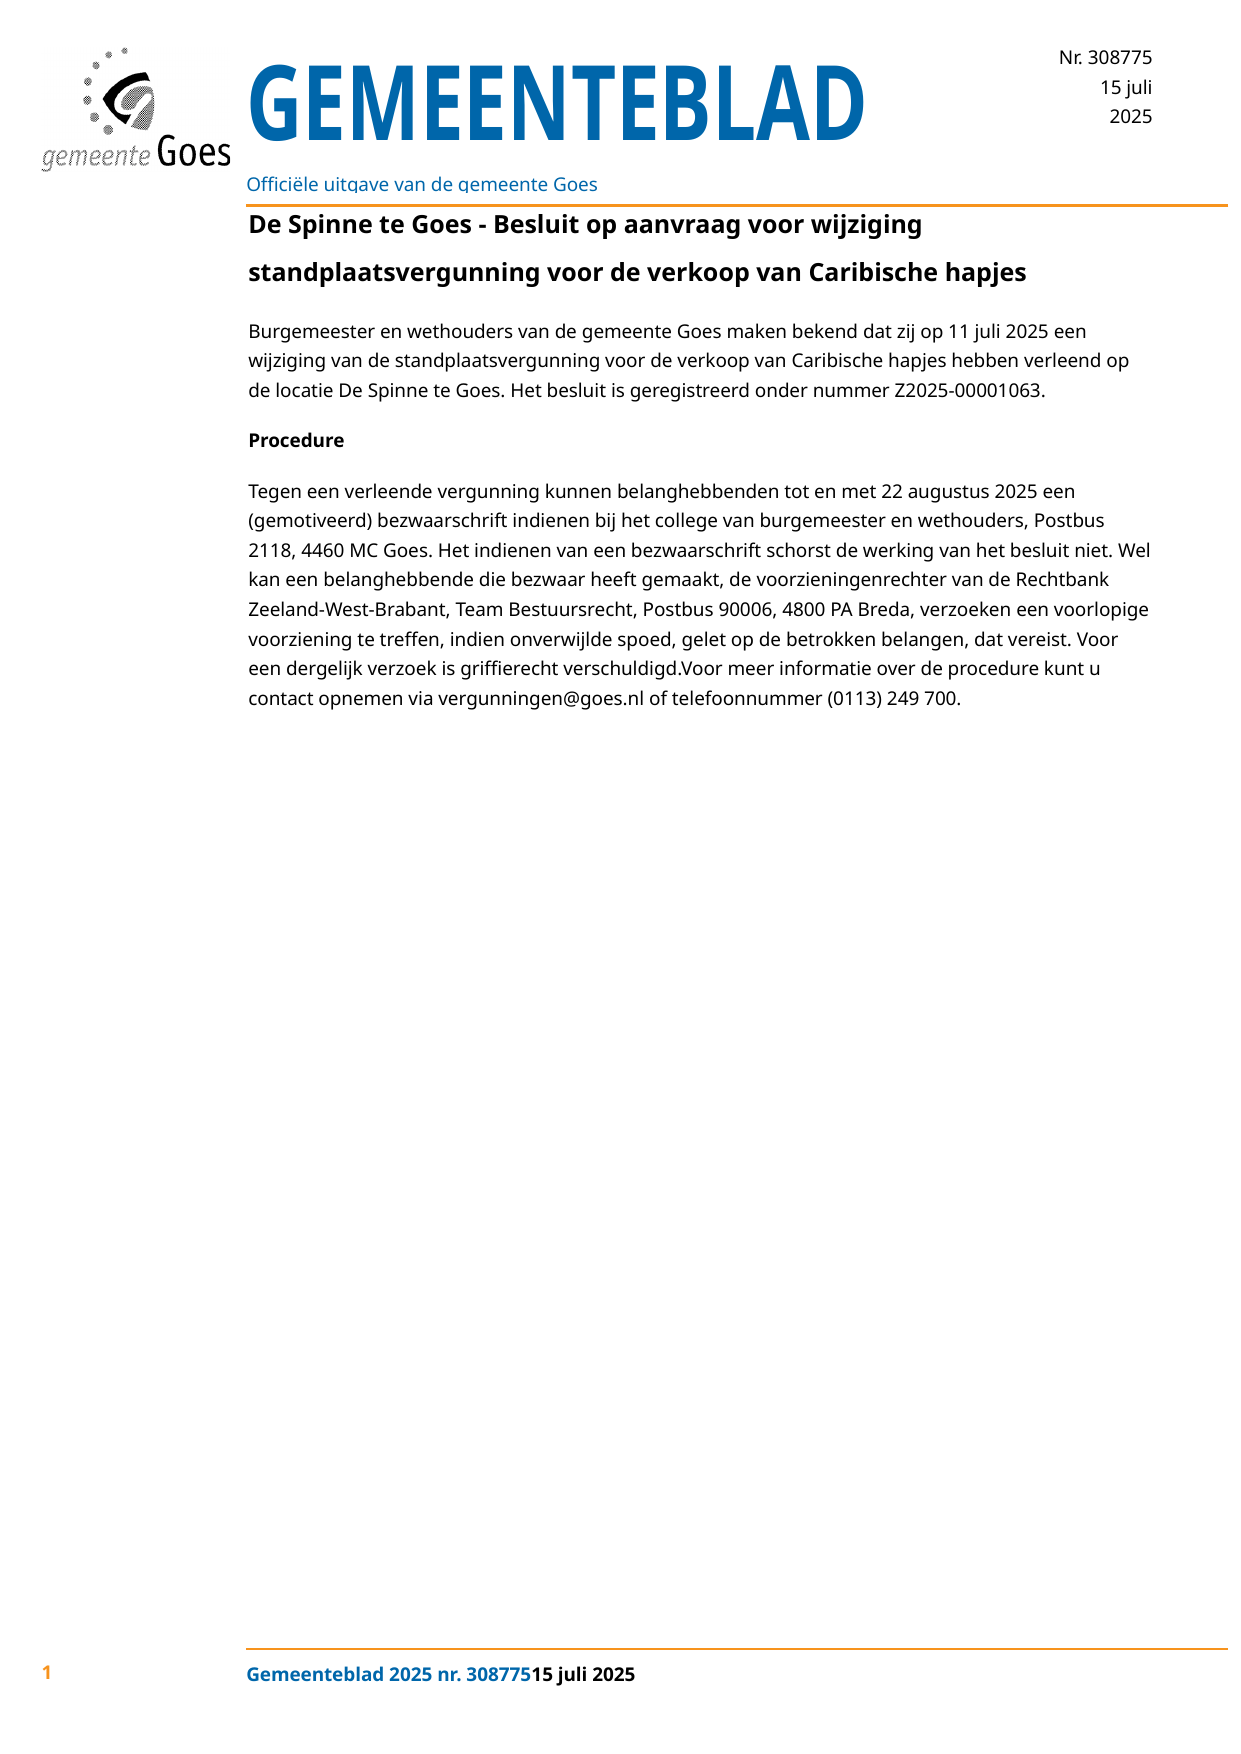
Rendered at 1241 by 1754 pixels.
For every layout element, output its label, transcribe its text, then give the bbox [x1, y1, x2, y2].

text De Spinne te Goes - Besluit op aanvraag voor wijziging standplaatsvergunning voor de verkoop van Caribische hapjes [248, 207, 1152, 288]
text Tegen een verleende vergunning kunnen belanghebbenden tot en met 22 augustus 2025 een (gemotiveerd) bezwaarschrift indienen bij het college van burgemeester en wethouders, Postbus 2118, 4460 MC Goes. Het indienen van een bezwaarschrift schorst de werking van het besluit niet. Wel kan een belanghebbende die bezwaar heeft gemaakt, de voorzieningenrechter van de Rechtbank Zeeland-West-Brabant, Team Bestuursrecht, Postbus 90006, 4800 PA Breda, verzoeken een voorlopige voorziening te treffen, indien onverwijlde spoed, gelet op de betrokken belangen, dat vereist. Voor een dergelijk verzoek is griffierecht verschuldigd.Voor meer informatie over de procedure kunt u contact opnemen via vergunningen@goes.nl of telefoonnummer (0113) 249 700. [248, 478, 1152, 711]
text Burgemeester en wethouders van de gemeente Goes maken bekend dat zij op 11 juli 2025 een wijziging van de standplaatsvergunning voor de verkoop van Caribische hapjes hebben verleend op de locatie De Spinne te Goes. Het besluit is geregistreerd onder nummer Z2025-00001063. [248, 318, 1152, 403]
text Procedure [248, 427, 1152, 453]
picture [41, 47, 231, 172]
